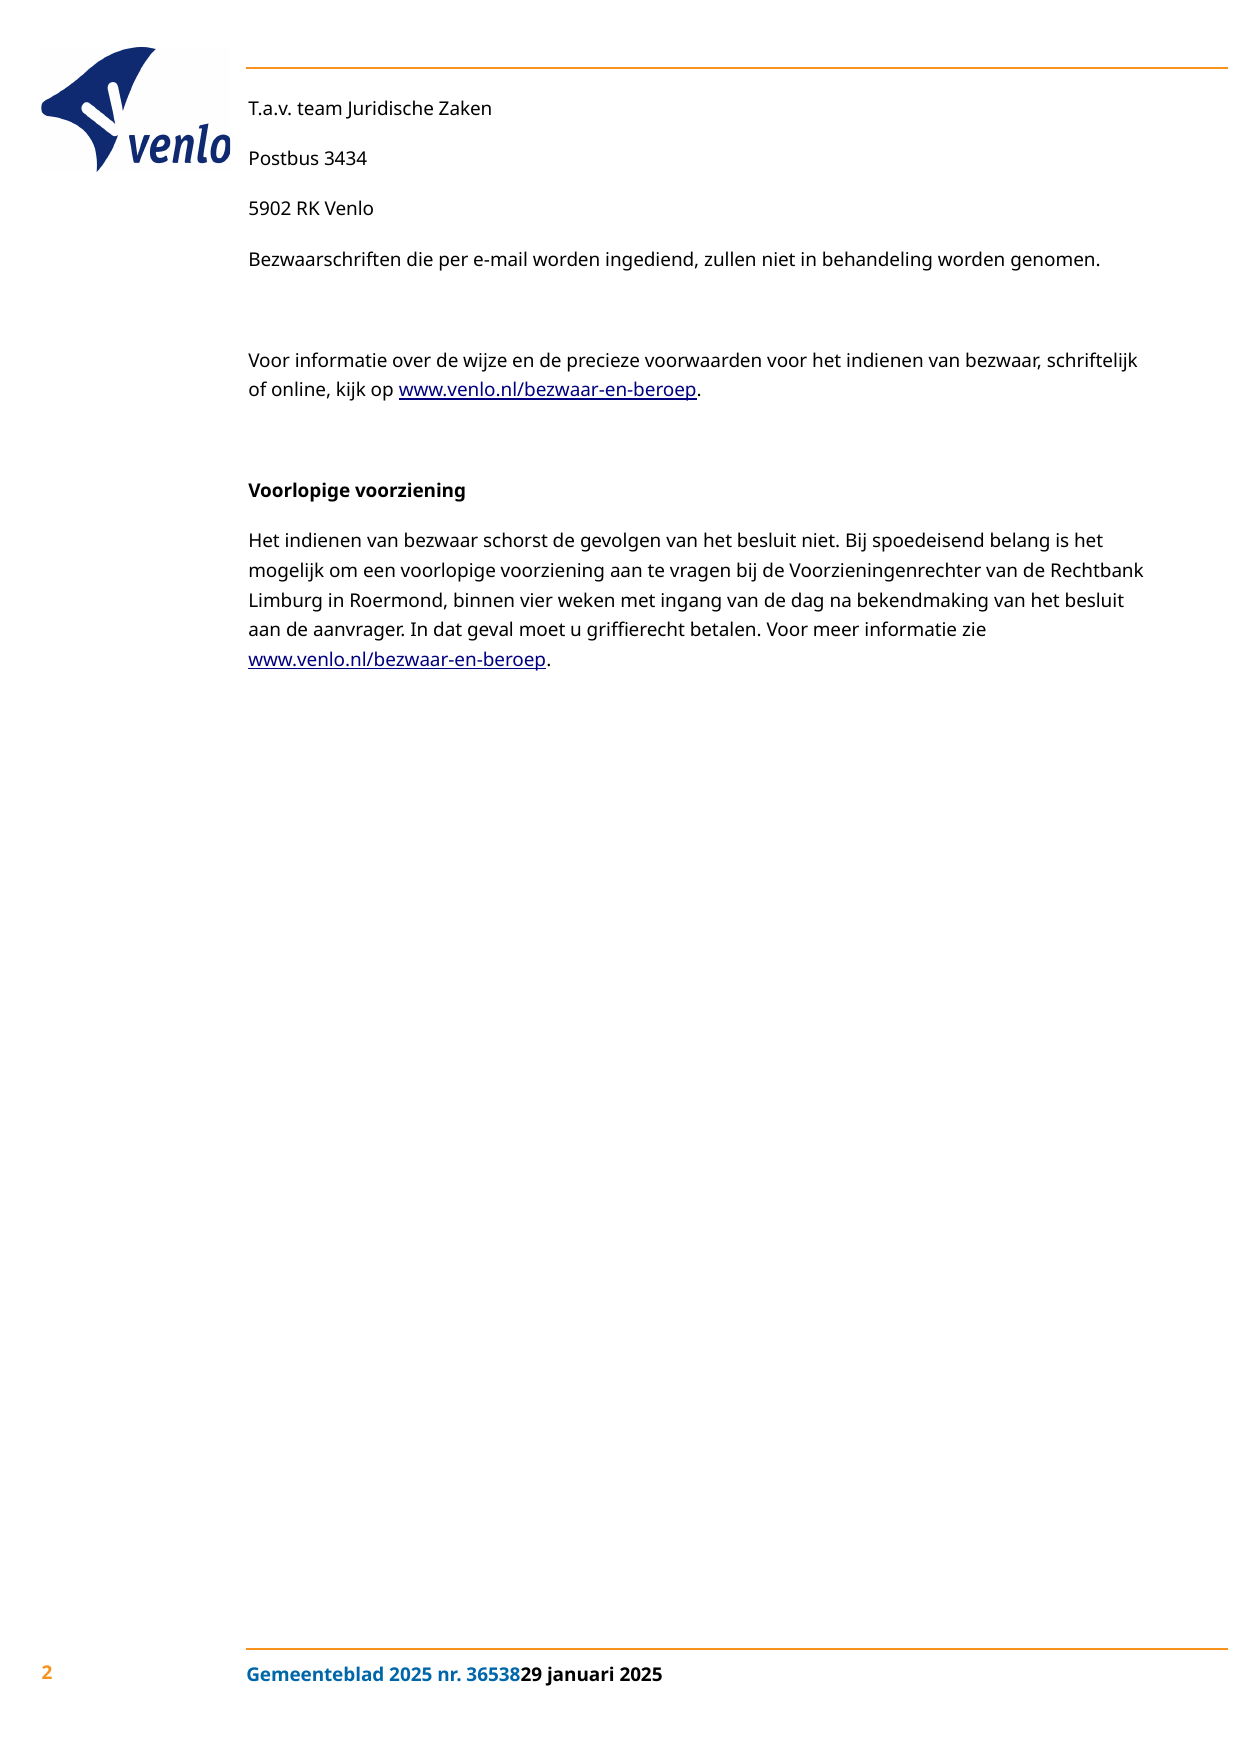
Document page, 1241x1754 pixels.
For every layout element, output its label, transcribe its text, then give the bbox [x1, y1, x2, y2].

text Voor informatie over de wijze en de precieze voorwaarden voor het indienen van bezwaar, schriftelijk of online, kijk op www.venlo.nl/bezwaar-en-beroep. [248, 347, 1152, 402]
text Bezwaarschriften die per e-mail worden ingediend, zullen niet in behandeling worden genomen. [248, 246, 1152, 272]
text 5902 RK Venlo [248, 196, 1152, 221]
text Postbus 3434 [248, 145, 1152, 171]
text T.a.v. team Juridische Zaken [248, 95, 1152, 121]
text Het indienen van bezwaar schorst de gevolgen van het besluit niet. Bij spoedeisend belang is het mogelijk om een voorlopige voorziening aan te vragen bij de Voorzieningenrechter van de Rechtbank Limburg in Roermond, binnen vier weken met ingang van de dag na bekendmaking van het besluit aan de aanvrager. In dat geval moet u griffierecht betalen. Voor meer informatie zie www.venlo.nl/bezwaar-en-beroep. [248, 528, 1152, 672]
picture [41, 47, 231, 172]
text Voorlopige voorziening [248, 477, 1152, 503]
